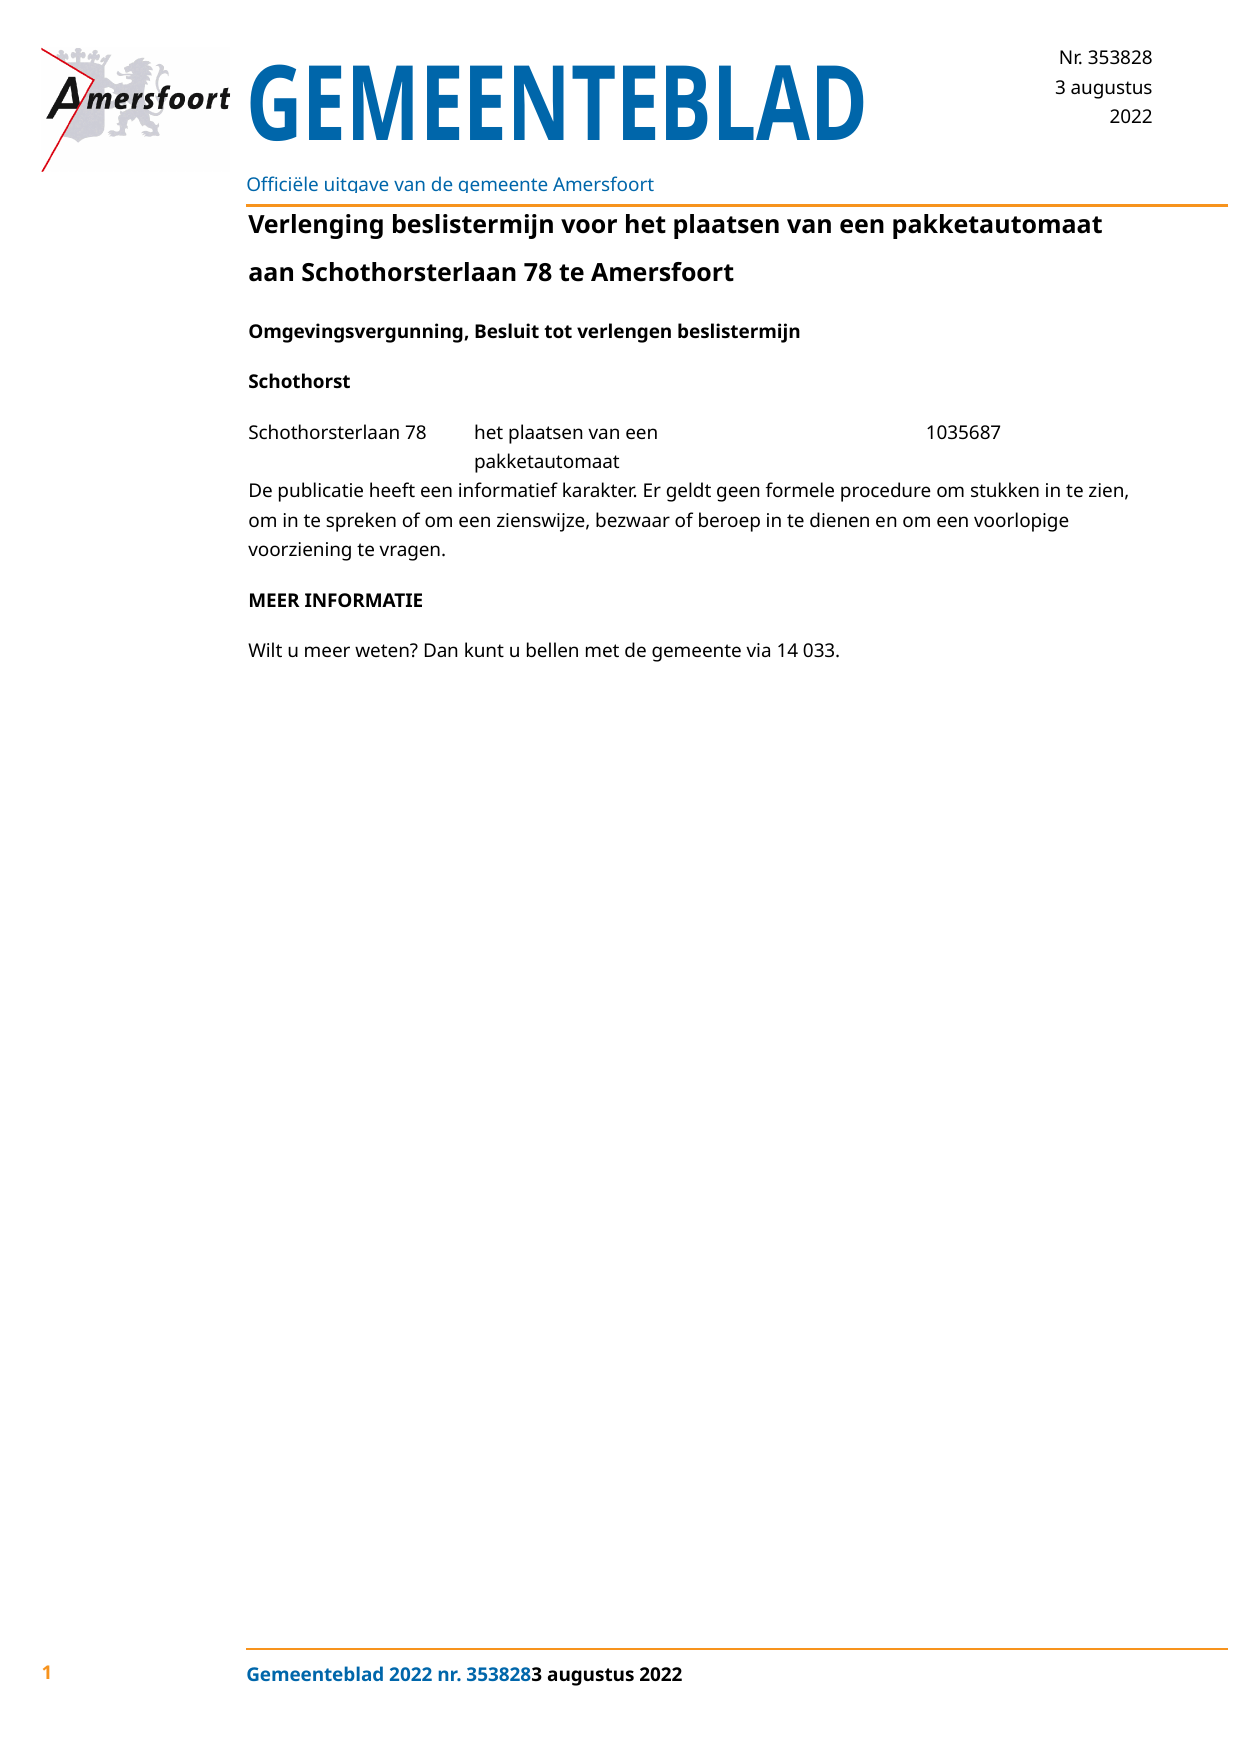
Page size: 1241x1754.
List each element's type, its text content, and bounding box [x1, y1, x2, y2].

text Omgevingsvergunning, Besluit tot verlengen beslistermijn [248, 318, 1152, 344]
table_header 1035687 [926, 419, 1152, 474]
text Verlenging beslistermijn voor het plaatsen van een pakketautomaat aan Schothorsterlaan 78 te Amersfoort [248, 207, 1152, 288]
text Wilt u meer weten? Dan kunt u bellen met de gemeente via 14 033. [248, 637, 1152, 663]
picture [41, 47, 231, 172]
text Schothorst [248, 368, 1152, 394]
table_header [700, 419, 926, 474]
table_header Schothorsterlaan 78 [248, 419, 474, 474]
table_header het plaatsen van een pakketautomaat [474, 419, 700, 474]
text MEER INFORMATIE [248, 587, 1152, 613]
text De publicatie heeft een informatief karakter. Er geldt geen formele procedure om stukken in te zien, om in te spreken of om een zienswijze, bezwaar of beroep in te dienen en om een voorlopige voorziening te vragen. [248, 477, 1152, 562]
